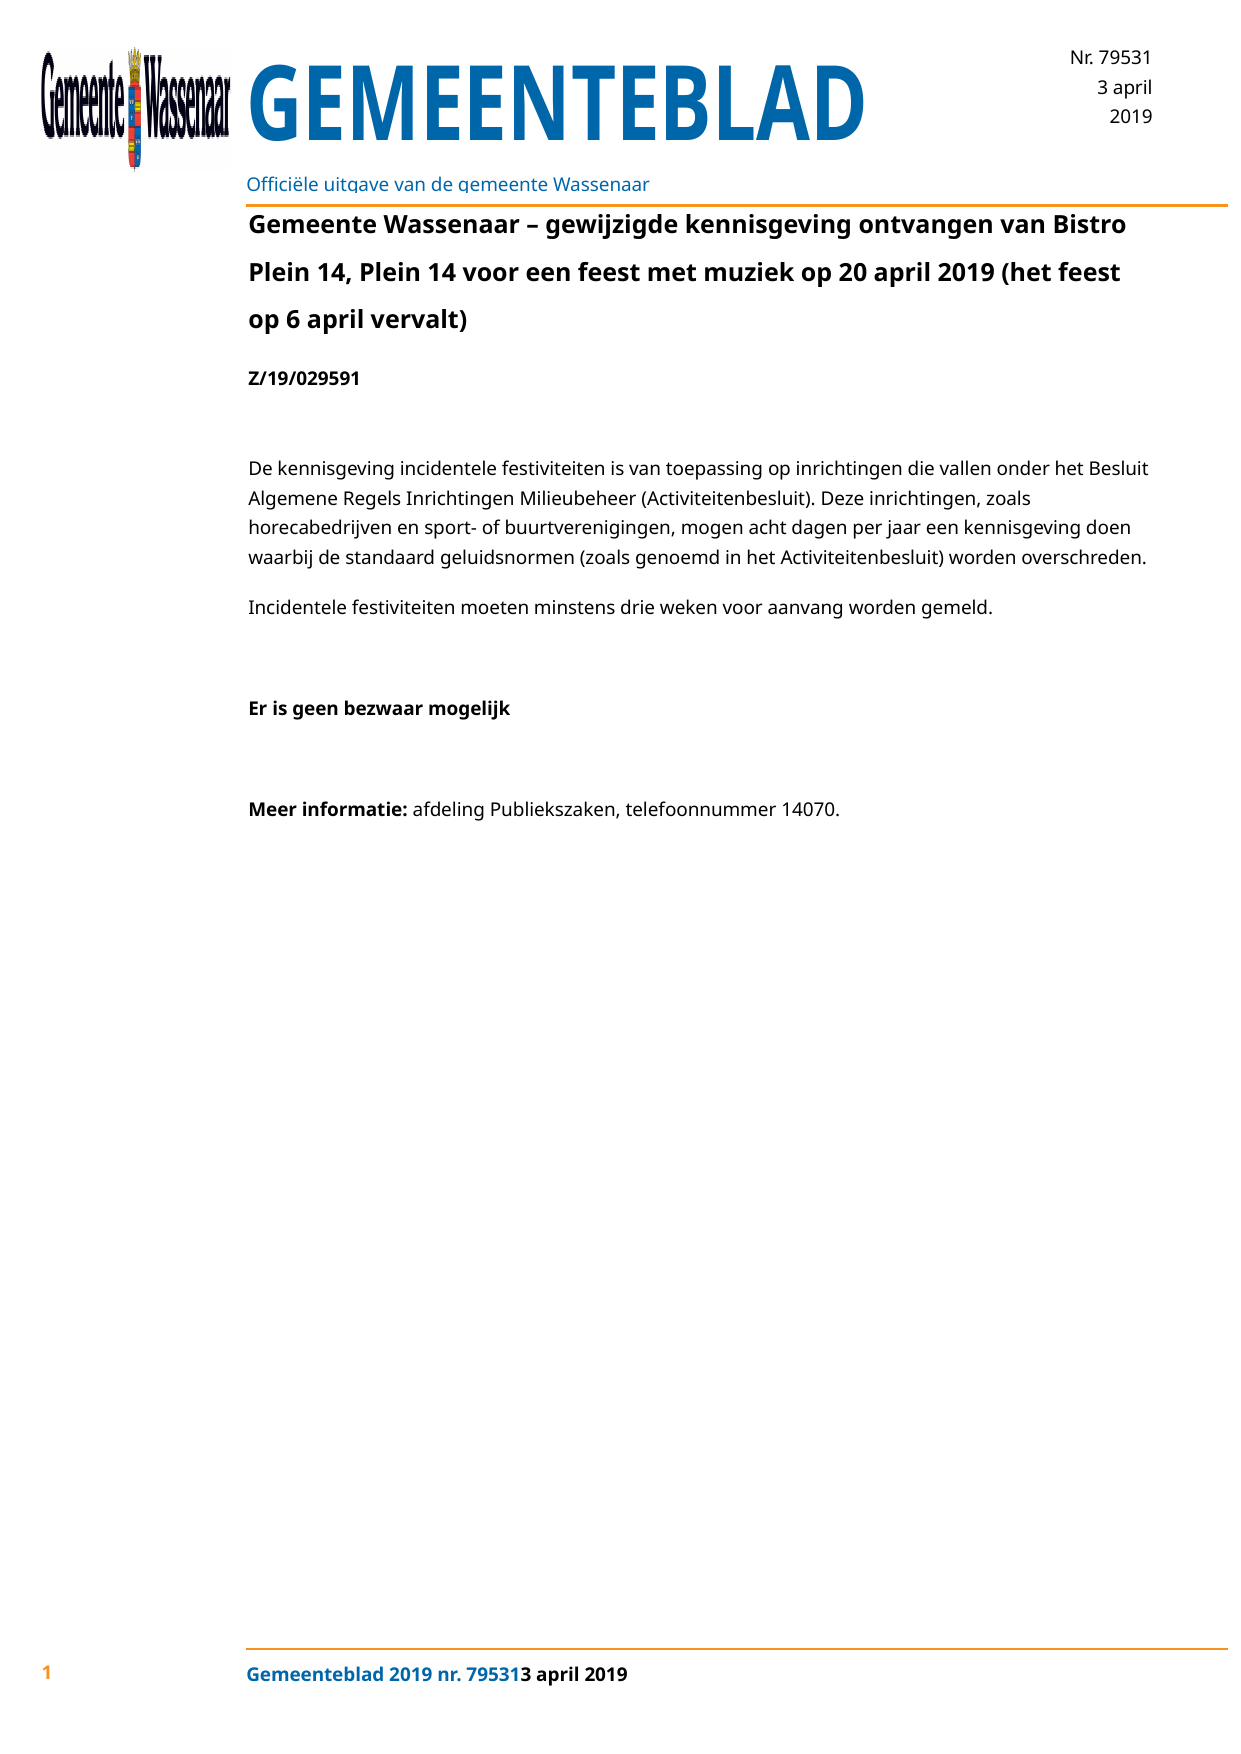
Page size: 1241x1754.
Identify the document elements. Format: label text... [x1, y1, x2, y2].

text De kennisgeving incidentele festiviteiten is van toepassing op inrichtingen die vallen onder het Besluit Algemene Regels Inrichtingen Milieubeheer (Activiteitenbesluit). Deze inrichtingen, zoals horecabedrijven en sport- of buurtverenigingen, mogen acht dagen per jaar een kennisgeving doen waarbij de standaard geluidsnormen (zoals genoemd in het Activiteitenbesluit) worden overschreden. [248, 455, 1152, 570]
text Meer informatie: afdeling Publiekszaken, telefoonnummer 14070. [248, 796, 1152, 822]
text Er is geen bezwaar mogelijk [248, 695, 1152, 721]
text Gemeente Wassenaar – gewijzigde kennisgeving ontvangen van Bistro Plein 14, Plein 14 voor een feest met muziek op 20 april 2019 (het feest op 6 april vervalt) [248, 207, 1152, 336]
text Incidentele festiviteiten moeten minstens drie weken voor aanvang worden gemeld. [248, 594, 1152, 620]
text Z/19/029591 [248, 366, 1152, 391]
picture [41, 47, 231, 172]
